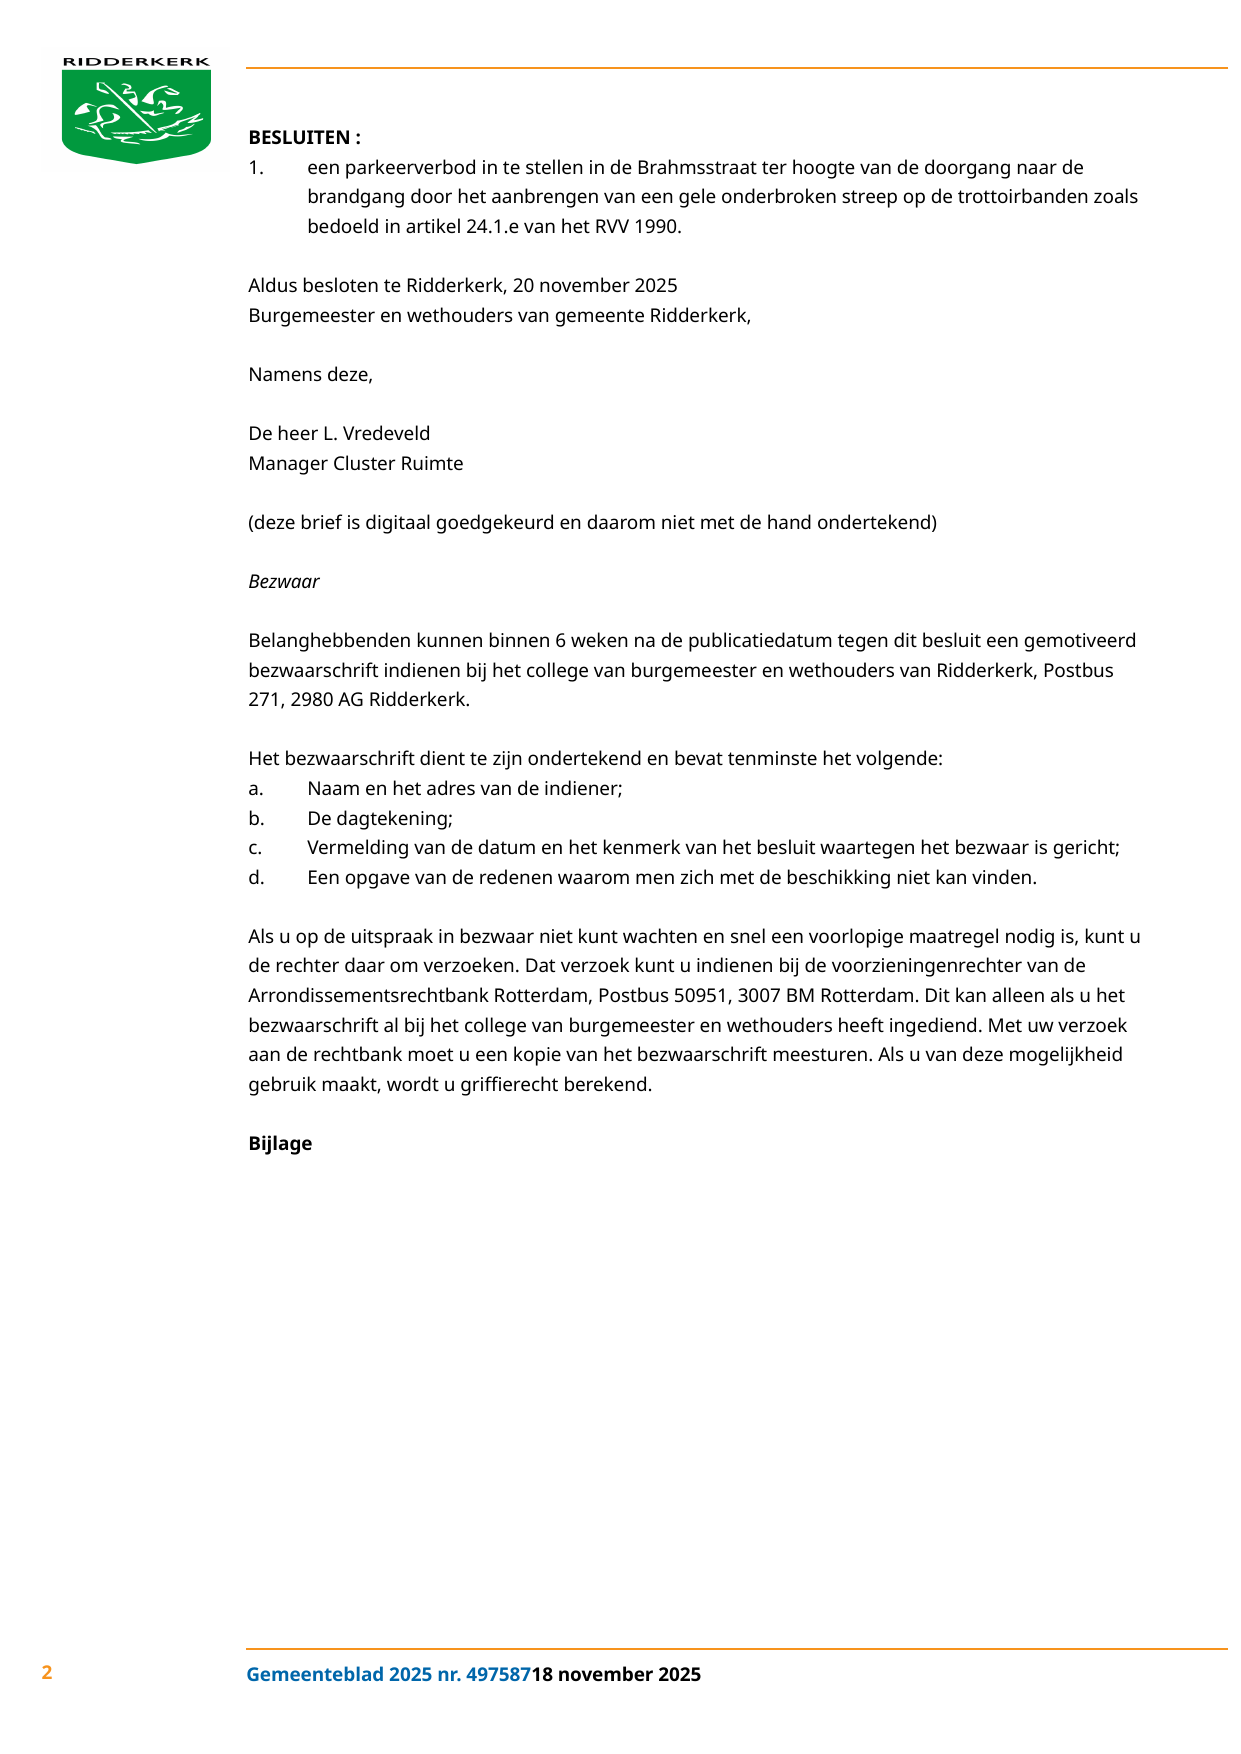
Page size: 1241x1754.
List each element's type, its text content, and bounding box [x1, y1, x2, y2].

text Als u op de uitspraak in bezwaar niet kunt wachten en snel een voorlopige maatregel nodig is, kunt u de rechter daar om verzoeken. Dat verzoek kunt u indienen bij de voorzieningenrechter van de Arrondissementsrechtbank Rotterdam, Postbus 50951, 3007 BM Rotterdam. Dit kan alleen als u het bezwaarschrift al bij het college van burgemeester en wethouders heeft ingediend. Met uw verzoek aan de rechtbank moet u een kopie van het bezwaarschrift meesturen. Als u van deze mogelijkheid gebruik maakt, wordt u griffierecht berekend. [248, 923, 1152, 1097]
text Manager Cluster Ruimte [248, 450, 1152, 476]
text Aldus besloten te Ridderkerk, 20 november 2025 [248, 272, 1152, 298]
text Burgemeester en wethouders van gemeente Ridderkerk, [248, 302, 1152, 328]
picture [41, 47, 231, 172]
list Naam en het adres van de indiener; [248, 775, 1152, 801]
text BESLUITEN : [248, 124, 1152, 150]
list De dagtekening; [248, 805, 1152, 831]
text De heer L. Vredeveld [248, 420, 1152, 446]
list een parkeerverbod in te stellen in de Brahmsstraat ter hoogte van de doorgang naar de brandgang door het aanbrengen van een gele onderbroken streep op de trottoirbanden zoals bedoeld in artikel 24.1.e van het RVV 1990. [248, 154, 1152, 239]
list Vermelding van de datum en het kenmerk van het besluit waartegen het bezwaar is gericht; [248, 834, 1152, 860]
text Belanghebbenden kunnen binnen 6 weken na de publicatiedatum tegen dit besluit een gemotiveerd bezwaarschrift indienen bij het college van burgemeester en wethouders van Ridderkerk, Postbus 271, 2980 AG Ridderkerk. [248, 627, 1152, 712]
list Een opgave van de redenen waarom men zich met de beschikking niet kan vinden. [248, 864, 1152, 890]
text Het bezwaarschrift dient te zijn ondertekend en bevat tenminste het volgende: [248, 746, 1152, 771]
text Bezwaar [248, 568, 1152, 594]
text Bijlage [248, 1130, 1152, 1156]
text Namens deze, [248, 361, 1152, 387]
text (deze brief is digitaal goedgekeurd en daarom niet met de hand ondertekend) [248, 509, 1152, 535]
